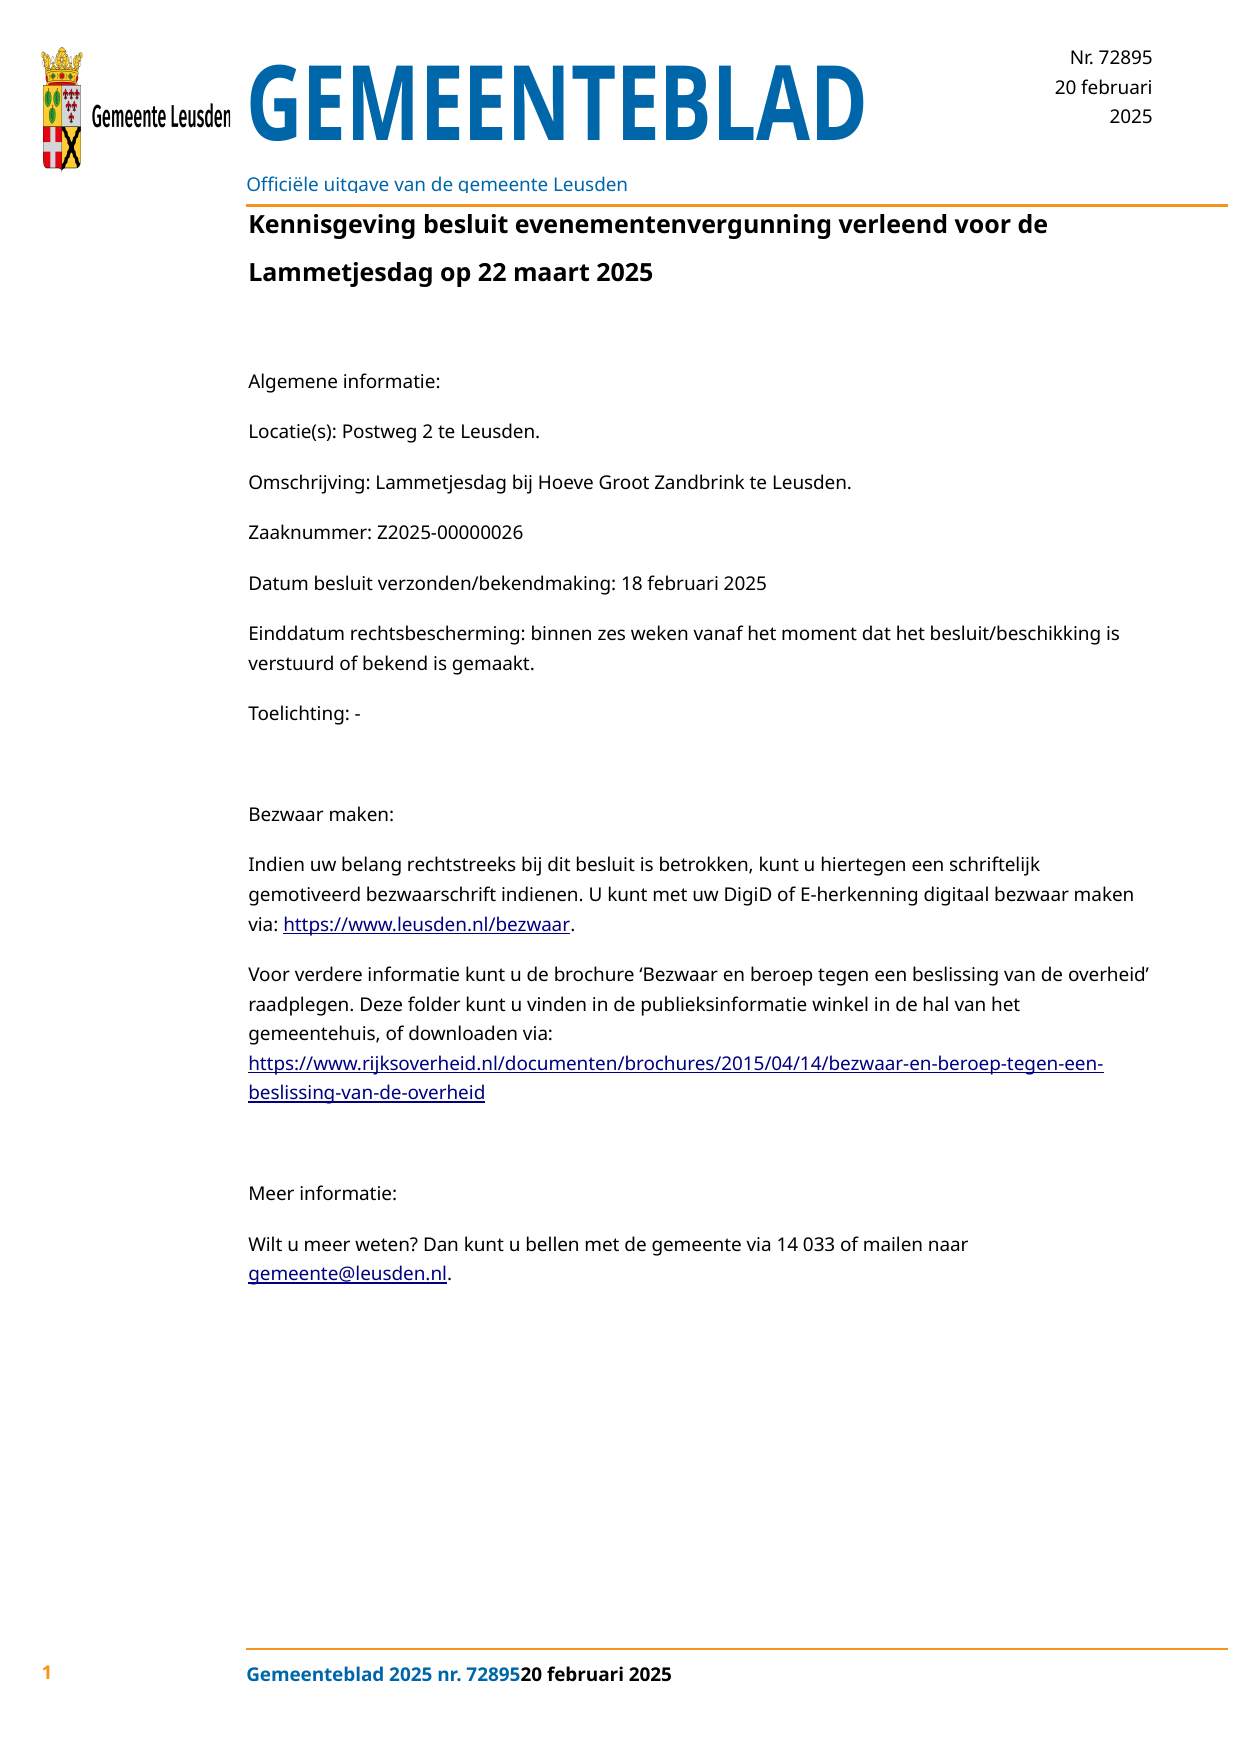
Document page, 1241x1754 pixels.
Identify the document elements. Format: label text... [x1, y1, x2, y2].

text Meer informatie: [248, 1180, 1152, 1206]
text Voor verdere informatie kunt u de brochure ‘Bezwaar en beroep tegen een beslissing van de overheid’ raadplegen. Deze folder kunt u vinden in de publieksinformatie winkel in de hal van het gemeentehuis, of downloaden via: https://www.rijksoverheid.nl/documenten/brochures/2015/04/14/bezwaar-en-beroep-tegen-een-beslissing-van-de-overheid [248, 961, 1152, 1105]
text Algemene informatie: [248, 368, 1152, 394]
text Wilt u meer weten? Dan kunt u bellen met de gemeente via 14 033 of mailen naar gemeente@leusden.nl. [248, 1231, 1152, 1286]
text Datum besluit verzonden/bekendmaking: 18 februari 2025 [248, 570, 1152, 596]
text Indien uw belang rechtstreeks bij dit besluit is betrokken, kunt u hiertegen een schriftelijk gemotiveerd bezwaarschrift indienen. U kunt met uw DigiD of E-herkenning digitaal bezwaar maken via: https://www.leusden.nl/bezwaar. [248, 852, 1152, 937]
text Locatie(s): Postweg 2 te Leusden. [248, 419, 1152, 444]
text Einddatum rechtsbescherming: binnen zes weken vanaf het moment dat het besluit/beschikking is verstuurd of bekend is gemaakt. [248, 620, 1152, 676]
text Zaaknummer: Z2025-00000026 [248, 519, 1152, 545]
text Toelichting: - [248, 700, 1152, 726]
picture [41, 47, 231, 172]
text Bezwaar maken: [248, 801, 1152, 827]
text Omschrijving: Lammetjesdag bij Hoeve Groot Zandbrink te Leusden. [248, 469, 1152, 495]
text Kennisgeving besluit evenementenvergunning verleend voor de Lammetjesdag op 22 maart 2025 [248, 207, 1152, 288]
